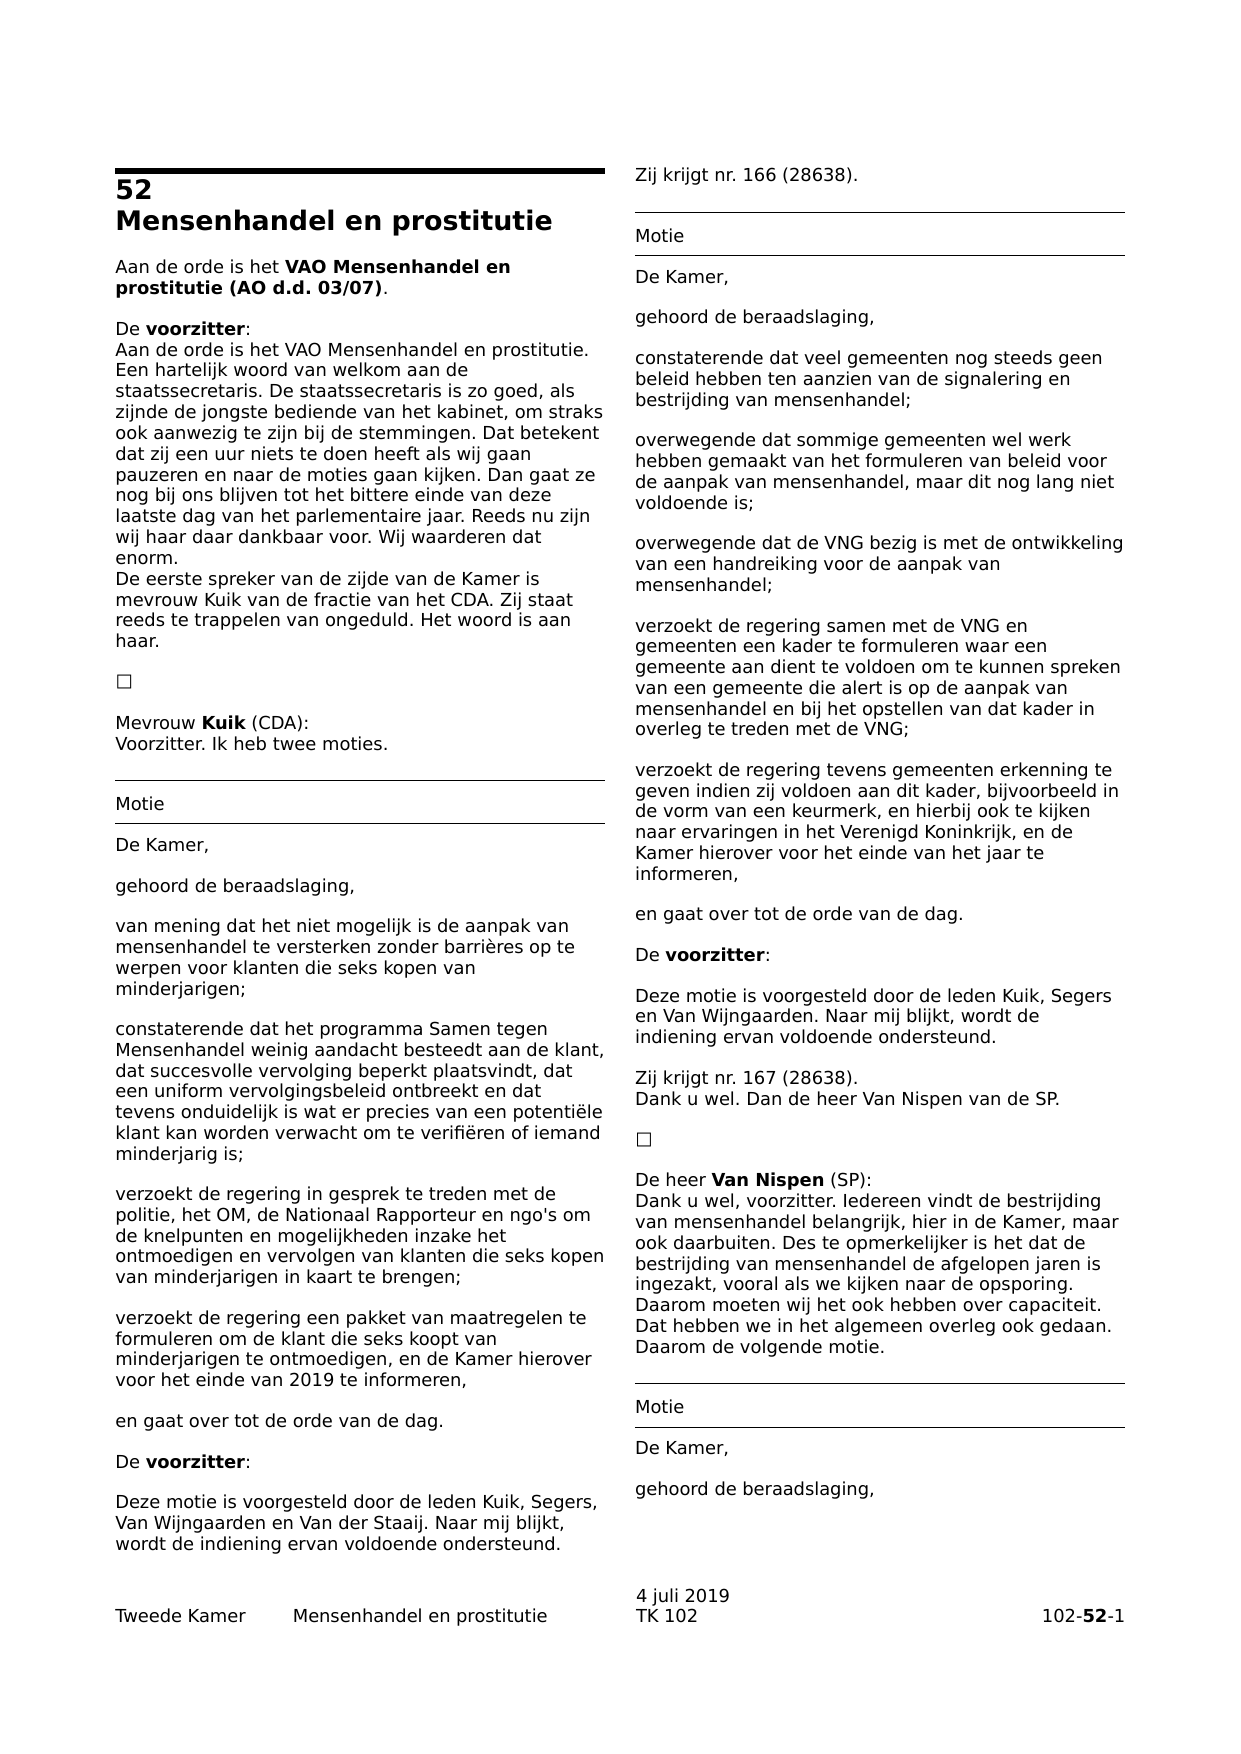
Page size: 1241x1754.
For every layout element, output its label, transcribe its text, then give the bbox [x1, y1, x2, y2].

text Deze motie is voorgesteld door de leden Kuik, Segers en Van Wijngaarden. Naar mij blijkt, wordt de indiening ervan voldoende ondersteund. [635, 986, 1125, 1048]
text Motie [115, 794, 605, 815]
text ⬜ [635, 1129, 1125, 1150]
text Aan de orde is het VAO Mensenhandel en prostitutie. Een hartelijk woord van welkom aan de staatssecretaris. De staatssecretaris is zo goed, als zijnde de jongste bediende van het kabinet, om straks ook aanwezig te zijn bij de stemmingen. Dat betekent dat zij een uur niets te doen heeft als wij gaan pauzeren en naar de moties gaan kijken. Dan gaat ze nog bij ons blijven tot het bittere einde van deze laatste dag van het parlementaire jaar. Reeds nu zijn wij haar daar dankbaar voor. Wij waarderen dat enorm. [115, 339, 605, 568]
text Zij krijgt nr. 167 (28638). [635, 1068, 1125, 1088]
text gehoord de beraadslaging, [635, 1479, 1125, 1499]
text verzoekt de regering in gesprek te treden met de politie, het OM, de Nationaal Rapporteur en ngo's om de knelpunten en mogelijkheden inzake het ontmoedigen en vervolgen van klanten die seks kopen van minderjarigen in kaart te brengen; [115, 1184, 605, 1288]
text verzoekt de regering tevens gemeenten erkenning te geven indien zij voldoen aan dit kader, bijvoorbeeld in de vorm van een keurmerk, en hierbij ook te kijken naar ervaringen in het Verenigd Koninkrijk, en de Kamer hierover voor het einde van het jaar te informeren, [635, 760, 1125, 884]
text De Kamer, [635, 267, 1125, 287]
text Dank u wel, voorzitter. Iedereen vindt de bestrijding van mensenhandel belangrijk, hier in de Kamer, maar ook daarbuiten. Des te opmerkelijker is het dat de bestrijding van mensenhandel de afgelopen jaren is ingezakt, vooral als we kijken naar de opsporing. Daarom moeten wij het ook hebben over capaciteit. Dat hebben we in het algemeen overleg ook gedaan. Daarom de volgende motie. [635, 1191, 1125, 1357]
text constaterende dat veel gemeenten nog steeds geen beleid hebben ten aanzien van de signalering en bestrijding van mensenhandel; [635, 348, 1125, 410]
text De eerste spreker van de zijde van de Kamer is mevrouw Kuik van de fractie van het CDA. Zij staat reeds te trappelen van ongeduld. Het woord is aan haar. [115, 568, 605, 652]
title 52 Mensenhandel en prostitutie [115, 174, 605, 237]
text Voorzitter. Ik heb twee moties. [115, 733, 605, 754]
text en gaat over tot de orde van de dag. [635, 904, 1125, 925]
text gehoord de beraadslaging, [635, 307, 1125, 328]
text overwegende dat de VNG bezig is met de ontwikkeling van een handreiking voor de aanpak van mensenhandel; [635, 533, 1125, 595]
text ⬜ [115, 672, 605, 692]
text Mevrouw Kuik (CDA): [115, 712, 605, 733]
text overwegende dat sommige gemeenten wel werk hebben gemaakt van het formuleren van beleid voor de aanpak van mensenhandel, maar dit nog lang niet voldoende is; [635, 430, 1125, 513]
text en gaat over tot de orde van de dag. [115, 1411, 605, 1431]
text De voorzitter: [115, 1451, 605, 1472]
text Dank u wel. Dan de heer Van Nispen van de SP. [635, 1088, 1125, 1109]
text De voorzitter: [635, 945, 1125, 966]
text Deze motie is voorgesteld door de leden Kuik, Segers, Van Wijngaarden en Van der Staaij. Naar mij blijkt, wordt de indiening ervan voldoende ondersteund. [115, 1492, 605, 1554]
text Zij krijgt nr. 166 (28638). [635, 165, 1125, 186]
text De Kamer, [115, 835, 605, 855]
text van mening dat het niet mogelijk is de aanpak van mensenhandel te versterken zonder barrières op te werpen voor klanten die seks kopen van minderjarigen; [115, 916, 605, 999]
text verzoekt de regering samen met de VNG en gemeenten een kader te formuleren waar een gemeente aan dient te voldoen om te kunnen spreken van een gemeente die alert is op de aanpak van mensenhandel en bij het opstellen van dat kader in overleg te treden met de VNG; [635, 615, 1125, 740]
text Aan de orde is het VAO Mensenhandel en prostitutie (AO d.d. 03/07). [115, 257, 605, 298]
text De Kamer, [635, 1438, 1125, 1459]
text De voorzitter: [115, 318, 605, 339]
text Motie [635, 226, 1125, 247]
text De heer Van Nispen (SP): [635, 1170, 1125, 1191]
text constaterende dat het programma Samen tegen Mensenhandel weinig aandacht besteedt aan de klant, dat succesvolle vervolging beperkt plaatsvindt, dat een uniform vervolgingsbeleid ontbreekt en dat tevens onduidelijk is wat er precies van een potentiële klant kan worden verwacht om te verifiëren of iemand minderjarig is; [115, 1019, 605, 1164]
text gehoord de beraadslaging, [115, 875, 605, 896]
text Motie [635, 1397, 1125, 1418]
text verzoekt de regering een pakket van maatregelen te formuleren om de klant die seks koopt van minderjarigen te ontmoedigen, en de Kamer hierover voor het einde van 2019 te informeren, [115, 1308, 605, 1391]
